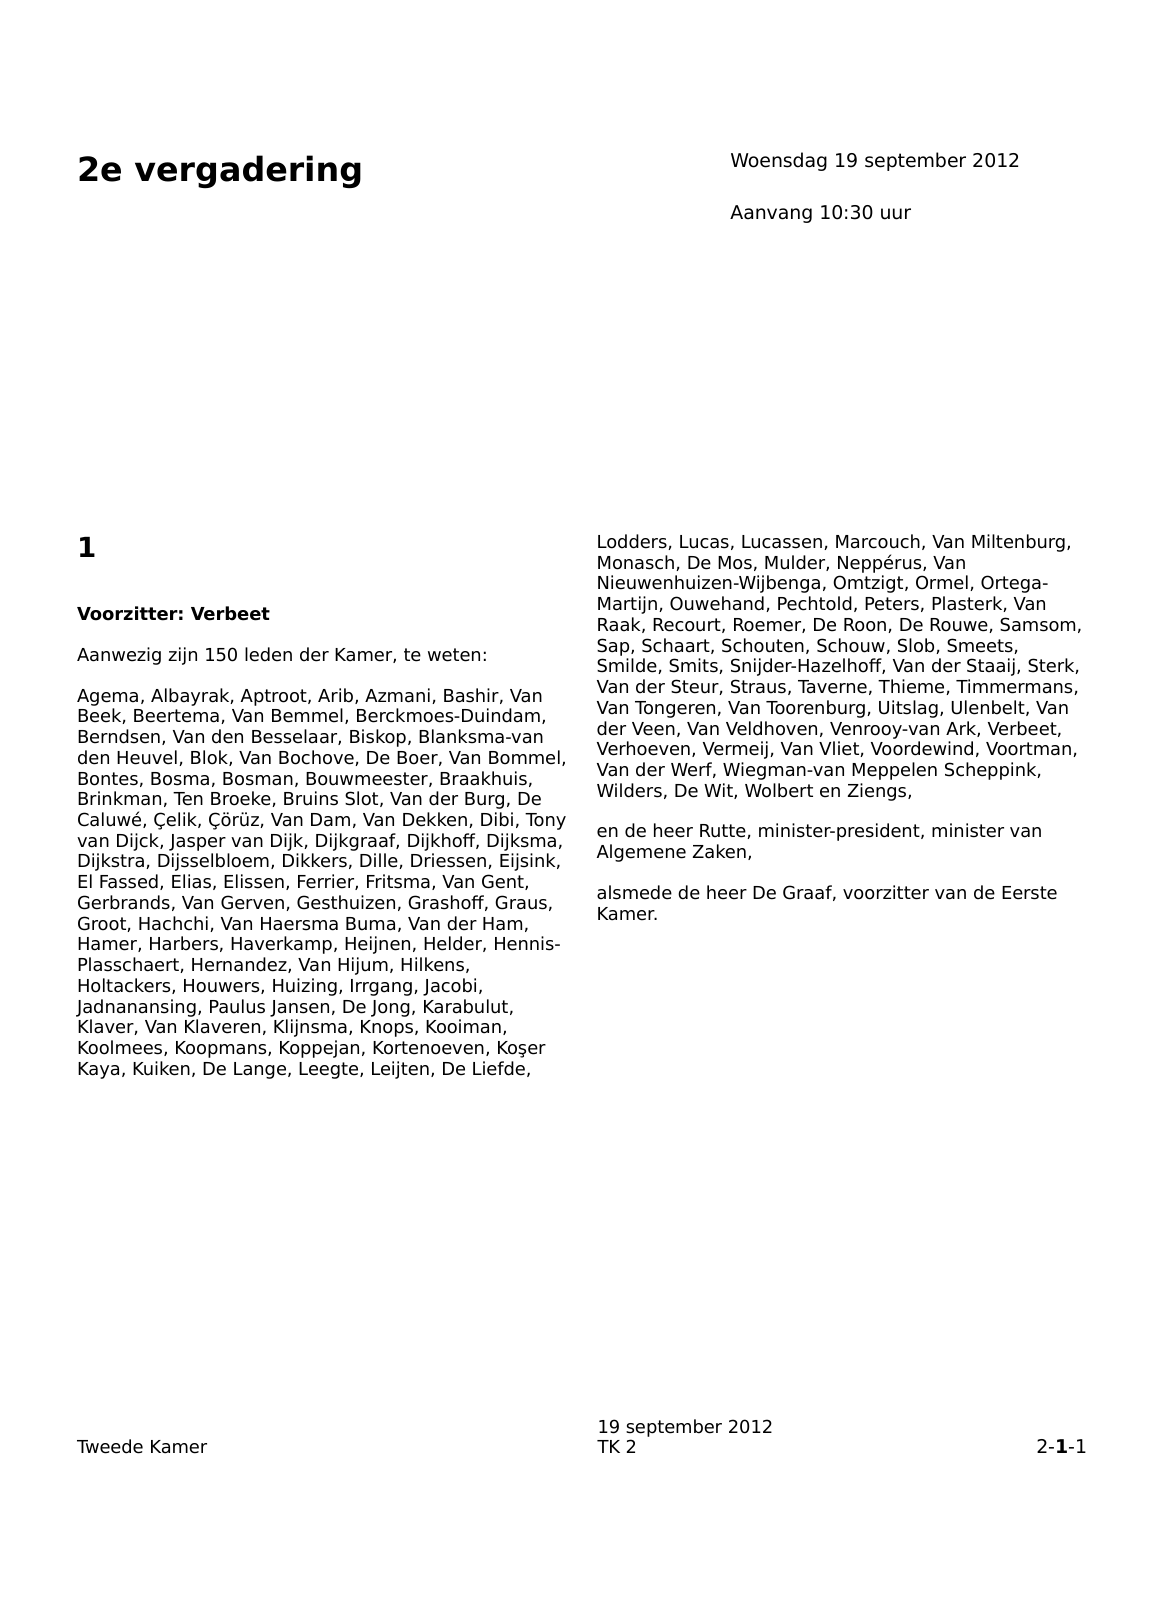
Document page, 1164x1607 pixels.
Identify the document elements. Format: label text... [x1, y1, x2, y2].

text Aanwezig zijn 150 leden der Kamer, te weten: [77, 645, 567, 666]
table_header Woensdag 19 september 2012 [730, 150, 1087, 202]
title 1 [77, 532, 567, 564]
text Agema, Albayrak, Aptroot, Arib, Azmani, Bashir, Van Beek, Beertema, Van Bemmel, Berckmoes-Duindam, Berndsen, Van den Besselaar, Biskop, Blanksma-van den Heuvel, Blok, Van Bochove, De Boer, Van Bommel, Bontes, Bosma, Bosman, Bouwmeester, Braakhuis, Brinkman, Ten Broeke, Bruins Slot, Van der Burg, De Caluwé, Çelik, Çörüz, Van Dam, Van Dekken, Dibi, Tony van Dijck, Jasper van Dijk, Dijkgraaf, Dijkhoff, Dijksma, Dijkstra, Dijsselbloem, Dikkers, Dille, Driessen, Eijsink, El Fassed, Elias, Elissen, Ferrier, Fritsma, Van Gent, Gerbrands, Van Gerven, Gesthuizen, Grashoff, Graus, Groot, Hachchi, Van Haersma Buma, Van der Ham, Hamer, Harbers, Haverkamp, Heijnen, Helder, Hennis-Plasschaert, Hernandez, Van Hijum, Hilkens, Holtackers, Houwers, Huizing, Irrgang, Jacobi, Jadnanansing, Paulus Jansen, De Jong, Karabulut, Klaver, Van Klaveren, Klijnsma, Knops, Kooiman, Koolmees, Koopmans, Koppejan, Kortenoeven, Koşer Kaya, Kuiken, De Lange, Leegte, Leijten, De Liefde, [77, 686, 567, 1079]
table_header 2e vergadering [77, 150, 730, 254]
table_cell Aanvang 10:30 uur [730, 202, 1087, 254]
text Voorzitter: Verbeet [77, 604, 567, 625]
text alsmede de heer De Graaf, voorzitter van de Eerste Kamer. [596, 883, 1087, 924]
text Lodders, Lucas, Lucassen, Marcouch, Van Miltenburg, Monasch, De Mos, Mulder, Neppérus, Van Nieuwenhuizen-Wijbenga, Omtzigt, Ormel, Ortega-Martijn, Ouwehand, Pechtold, Peters, Plasterk, Van Raak, Recourt, Roemer, De Roon, De Rouwe, Samsom, Sap, Schaart, Schouten, Schouw, Slob, Smeets, Smilde, Smits, Snijder-Hazelhoff, Van der Staaij, Sterk, Van der Steur, Straus, Taverne, Thieme, Timmermans, Van Tongeren, Van Toorenburg, Uitslag, Ulenbelt, Van der Veen, Van Veldhoven, Venrooy-van Ark, Verbeet, Verhoeven, Vermeij, Van Vliet, Voordewind, Voortman, Van der Werf, Wiegman-van Meppelen Scheppink, Wilders, De Wit, Wolbert en Ziengs, [596, 532, 1087, 801]
text en de heer Rutte, minister-president, minister van Algemene Zaken, [596, 821, 1087, 863]
